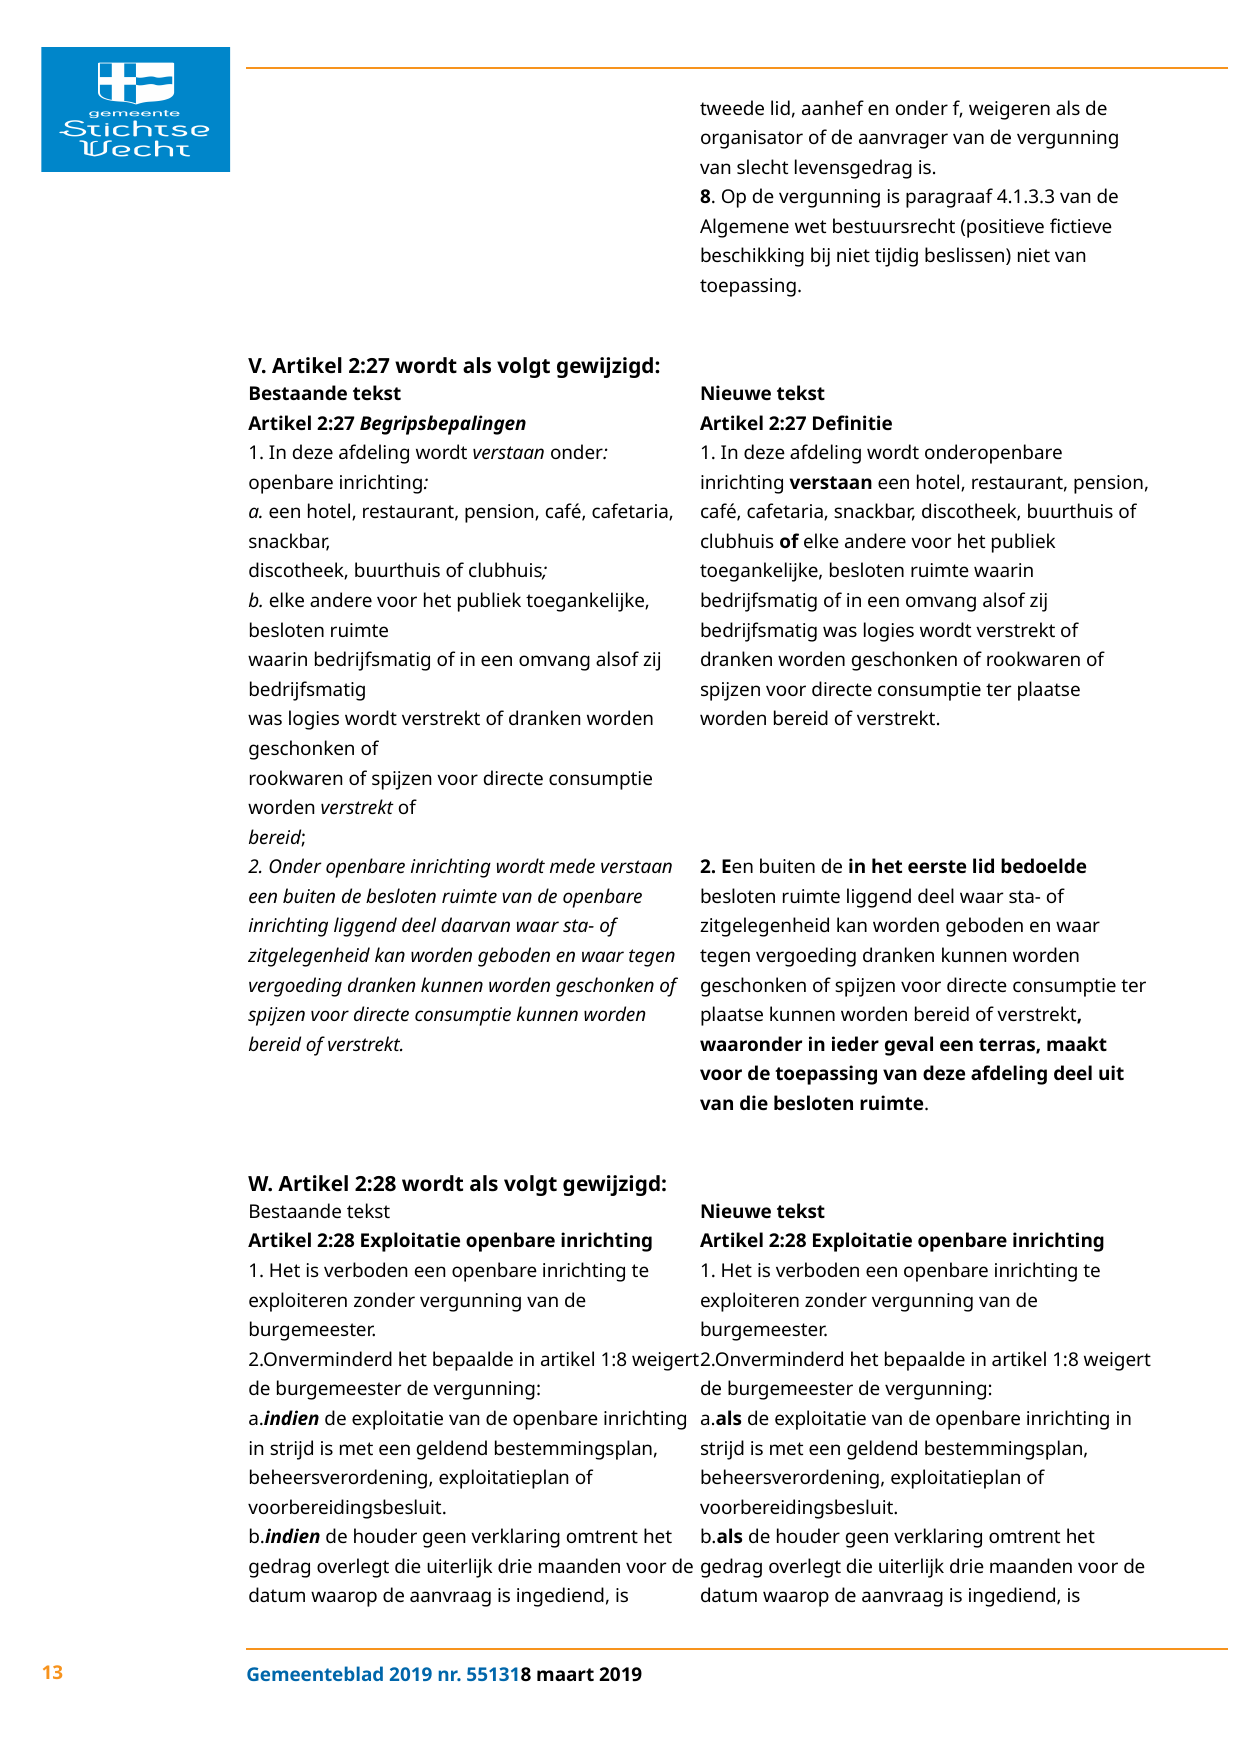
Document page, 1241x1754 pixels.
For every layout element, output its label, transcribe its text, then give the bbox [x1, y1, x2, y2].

table_header Nieuwe tekst Artikel 2:28 Exploitatie openbare inrichting 1. Het is verboden een openbare inrichting te exploiteren zonder vergunning van de burgemeester. 2.Onverminderd het bepaalde in artikel 1:8 weigert de burgemeester de vergunning: a.als de exploitatie van de openbare inrichting in strijd is met een geldend bestemmingsplan, beheersverordening, exploitatieplan of voorbereidingsbesluit. b.als de houder geen verklaring omtrent het gedrag overlegt die uiterlijk drie maanden voor de datum waarop de aanvraag is ingediend, is [700, 1198, 1152, 1608]
picture [137, 63, 174, 103]
text W. Artikel 2:28 wordt als volgt gewijzigd: [248, 1169, 1152, 1198]
text V. Artikel 2:27 wordt als volgt gewijzigd: [248, 352, 1152, 380]
table_header Bestaande tekst Artikel 2:28 Exploitatie openbare inrichting 1. Het is verboden een openbare inrichting te exploiteren zonder vergunning van de burgemeester. 2.Onverminderd het bepaalde in artikel 1:8 weigert de burgemeester de vergunning: a.indien de exploitatie van de openbare inrichting in strijd is met een geldend bestemmingsplan, beheersverordening, exploitatieplan of voorbereidingsbesluit. b.indien de houder geen verklaring omtrent het gedrag overlegt die uiterlijk drie maanden voor de datum waarop de aanvraag is ingediend, is [248, 1198, 700, 1608]
table_header Bestaande tekst Artikel 2:27 Begripsbepalingen 1. In deze afdeling wordt verstaan onder: openbare inrichting: a. een hotel, restaurant, pension, café, cafetaria, snackbar, discotheek, buurthuis of clubhuis; b. elke andere voor het publiek toegankelijke, besloten ruimte waarin bedrijfsmatig of in een omvang alsof zij bedrijfsmatig was logies wordt verstrekt of dranken worden geschonken of rookwaren of spijzen voor directe consumptie worden verstrekt of bereid; 2. Onder openbare inrichting wordt mede verstaan een buiten de besloten ruimte van de openbare inrichting liggend deel daarvan waar sta- of zitgelegenheid kan worden geboden en waar tegen vergoeding dranken kunnen worden geschonken of spijzen voor directe consumptie kunnen worden bereid of verstrekt. [248, 380, 700, 1116]
table_header Nieuwe tekst Artikel 2:27 Definitie 1. In deze afdeling wordt onderopenbare inrichting verstaan een hotel, restaurant, pension, café, cafetaria, snackbar, discotheek, buurthuis of clubhuis of elke andere voor het publiek toegankelijke, besloten ruimte waarin bedrijfsmatig of in een omvang alsof zij bedrijfsmatig was logies wordt verstrekt of dranken worden geschonken of rookwaren of spijzen voor directe consumptie ter plaatse worden bereid of verstrekt. 2. Een buiten de in het eerste lid bedoelde besloten ruimte liggend deel waar sta- of zitgelegenheid kan worden geboden en waar tegen vergoeding dranken kunnen worden geschonken of spijzen voor directe consumptie ter plaatse kunnen worden bereid of verstrekt, waaronder in ieder geval een terras, maakt voor de toepassing van deze afdeling deel uit van die besloten ruimte. [700, 380, 1152, 1116]
table_header tweede lid, aanhef en onder f, weigeren als de organisator of de aanvrager van de vergunning van slecht levensgedrag is. 8. Op de vergunning is paragraaf 4.1.3.3 van de Algemene wet bestuursrecht (positieve fictieve beschikking bij niet tijdig beslissen) niet van toepassing. [700, 95, 1152, 298]
picture [99, 63, 135, 101]
table_header [248, 95, 700, 298]
